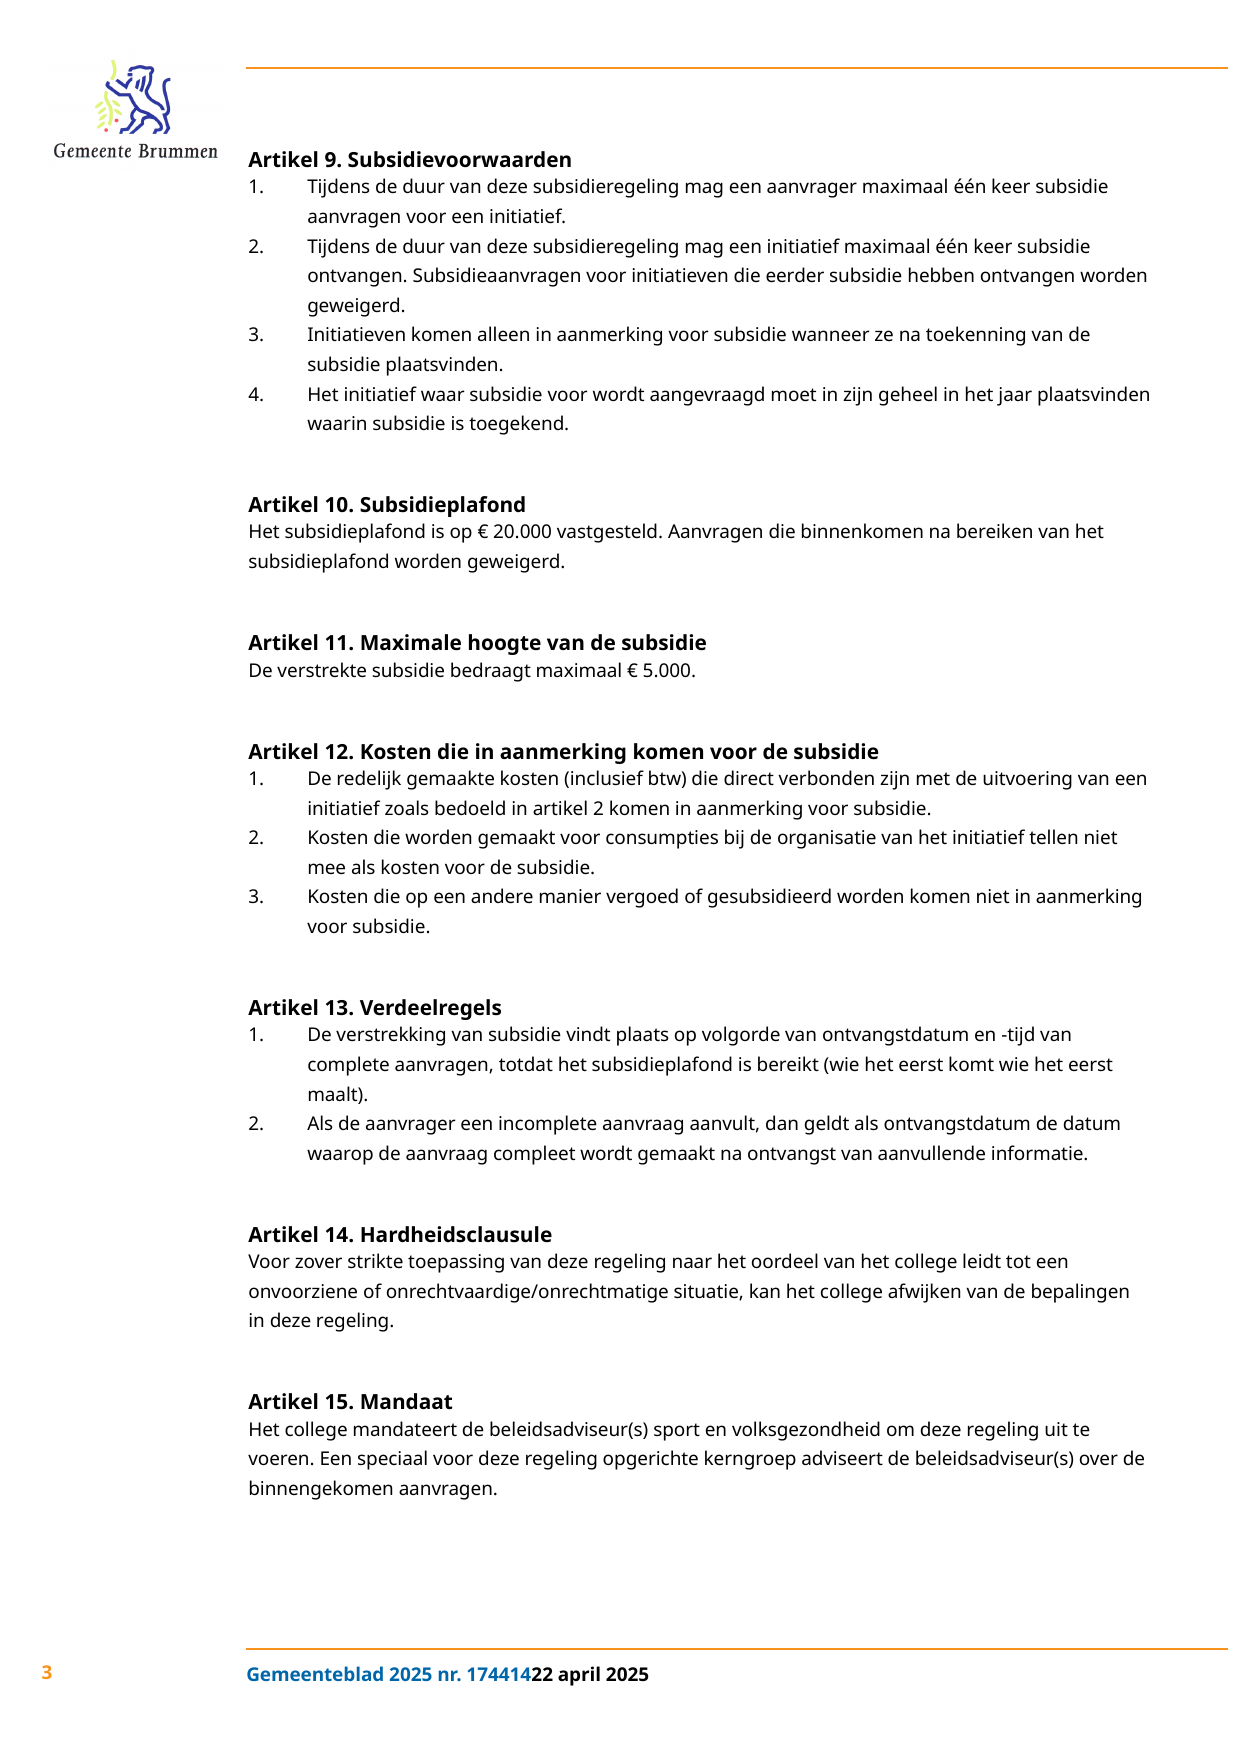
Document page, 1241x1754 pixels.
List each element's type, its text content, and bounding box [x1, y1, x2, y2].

list De redelijk gemaakte kosten (inclusief btw) die direct verbonden zijn met de uitvoering van een initiatief zoals bedoeld in artikel 2 komen in aanmerking voor subsidie. [248, 765, 1152, 821]
list Tijdens de duur van deze subsidieregeling mag een initiatief maximaal één keer subsidie ontvangen. Subsidieaanvragen voor initiatieven die eerder subsidie hebben ontvangen worden geweigerd. [248, 233, 1152, 318]
text Artikel 15. Mandaat [248, 1387, 1152, 1416]
text Het subsidieplafond is op € 20.000 vastgesteld. Aanvragen die binnenkomen na bereiken van het subsidieplafond worden geweigerd. [248, 519, 1152, 574]
text Artikel 12. Kosten die in aanmerking komen voor de subsidie [248, 737, 1152, 765]
text Artikel 11. Maximale hoogte van de subsidie [248, 628, 1152, 657]
text Artikel 10. Subsidieplafond [248, 490, 1152, 519]
text Artikel 14. Hardheidsclausule [248, 1220, 1152, 1248]
text De verstrekte subsidie bedraagt maximaal € 5.000. [248, 657, 1152, 682]
text Artikel 13. Verdeelregels [248, 993, 1152, 1022]
list Initiatieven komen alleen in aanmerking voor subsidie wanneer ze na toekenning van de subsidie plaatsvinden. [248, 322, 1152, 377]
text Het college mandateert de beleidsadviseur(s) sport en volksgezondheid om deze regeling uit te voeren. Een speciaal voor deze regeling opgerichte kerngroep adviseert de beleidsadviseur(s) over de binnengekomen aanvragen. [248, 1416, 1152, 1501]
text Artikel 9. Subsidievoorwaarden [248, 145, 1152, 174]
list Kosten die worden gemaakt voor consumpties bij de organisatie van het initiatief tellen niet mee als kosten voor de subsidie. [248, 824, 1152, 880]
picture [41, 47, 231, 172]
list Het initiatief waar subsidie voor wordt aangevraagd moet in zijn geheel in het jaar plaatsvinden waarin subsidie is toegekend. [248, 381, 1152, 436]
list Als de aanvrager een incomplete aanvraag aanvult, dan geldt als ontvangstdatum de datum waarop de aanvraag compleet wordt gemaakt na ontvangst van aanvullende informatie. [248, 1110, 1152, 1166]
list Kosten die op een andere manier vergoed of gesubsidieerd worden komen niet in aanmerking voor subsidie. [248, 883, 1152, 939]
text Voor zover strikte toepassing van deze regeling naar het oordeel van het college leidt tot een onvoorziene of onrechtvaardige/onrechtmatige situatie, kan het college afwijken van de bepalingen in deze regeling. [248, 1248, 1152, 1333]
list De verstrekking van subsidie vindt plaats op volgorde van ontvangstdatum en -tijd van complete aanvragen, totdat het subsidieplafond is bereikt (wie het eerst komt wie het eerst maalt). [248, 1022, 1152, 1106]
list Tijdens de duur van deze subsidieregeling mag een aanvrager maximaal één keer subsidie aanvragen voor een initiatief. [248, 174, 1152, 229]
